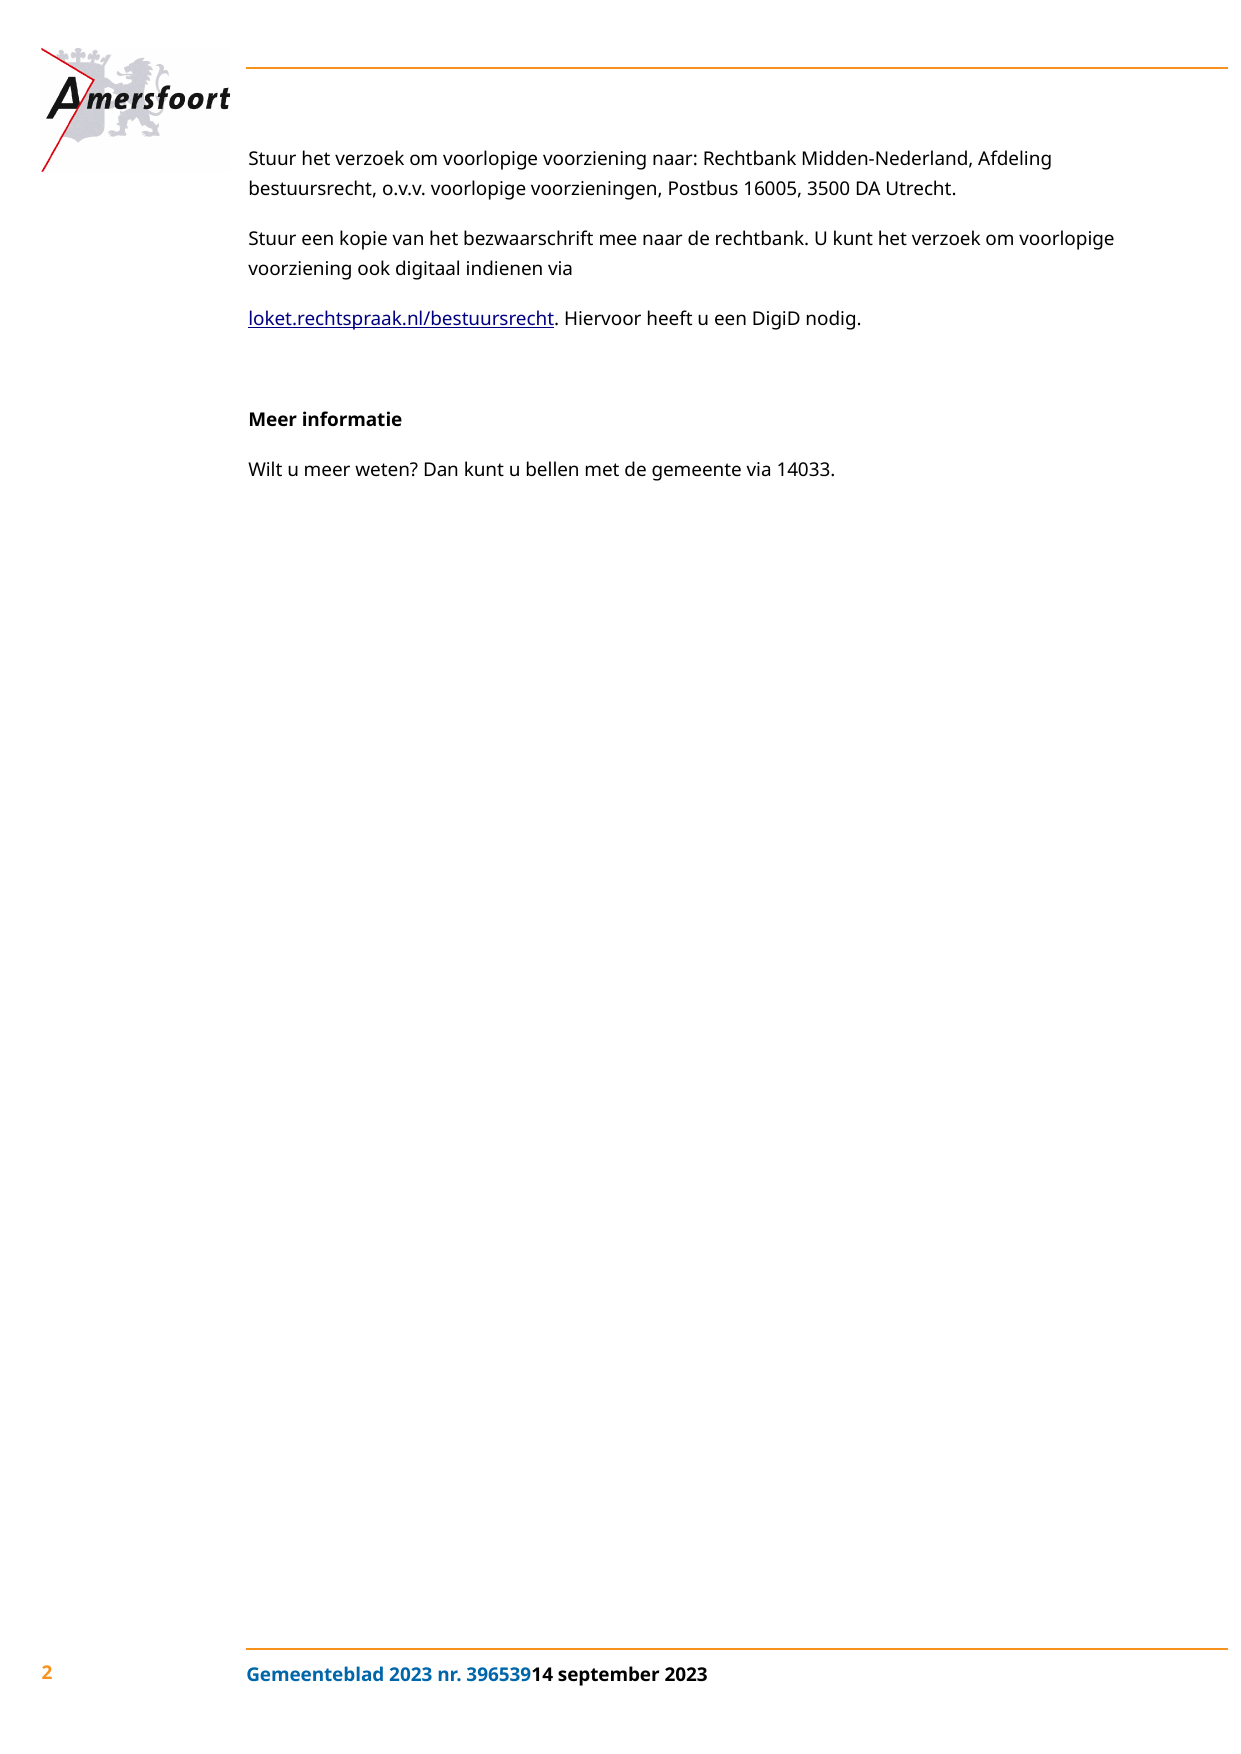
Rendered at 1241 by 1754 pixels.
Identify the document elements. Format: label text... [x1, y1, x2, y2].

text Stuur het verzoek om voorlopige voorziening naar: Rechtbank Midden-Nederland, Afdeling bestuursrecht, o.v.v. voorlopige voorzieningen, Postbus 16005, 3500 DA Utrecht. [248, 145, 1152, 201]
text Meer informatie [248, 406, 1152, 432]
picture [41, 47, 231, 172]
text Wilt u meer weten? Dan kunt u bellen met de gemeente via 14033. [248, 456, 1152, 482]
text loket.rechtspraak.nl/bestuursrecht. Hiervoor heeft u een DigiD nodig. [248, 305, 1152, 331]
text Stuur een kopie van het bezwaarschrift mee naar de rechtbank. U kunt het verzoek om voorlopige voorziening ook digitaal indienen via [248, 225, 1152, 281]
